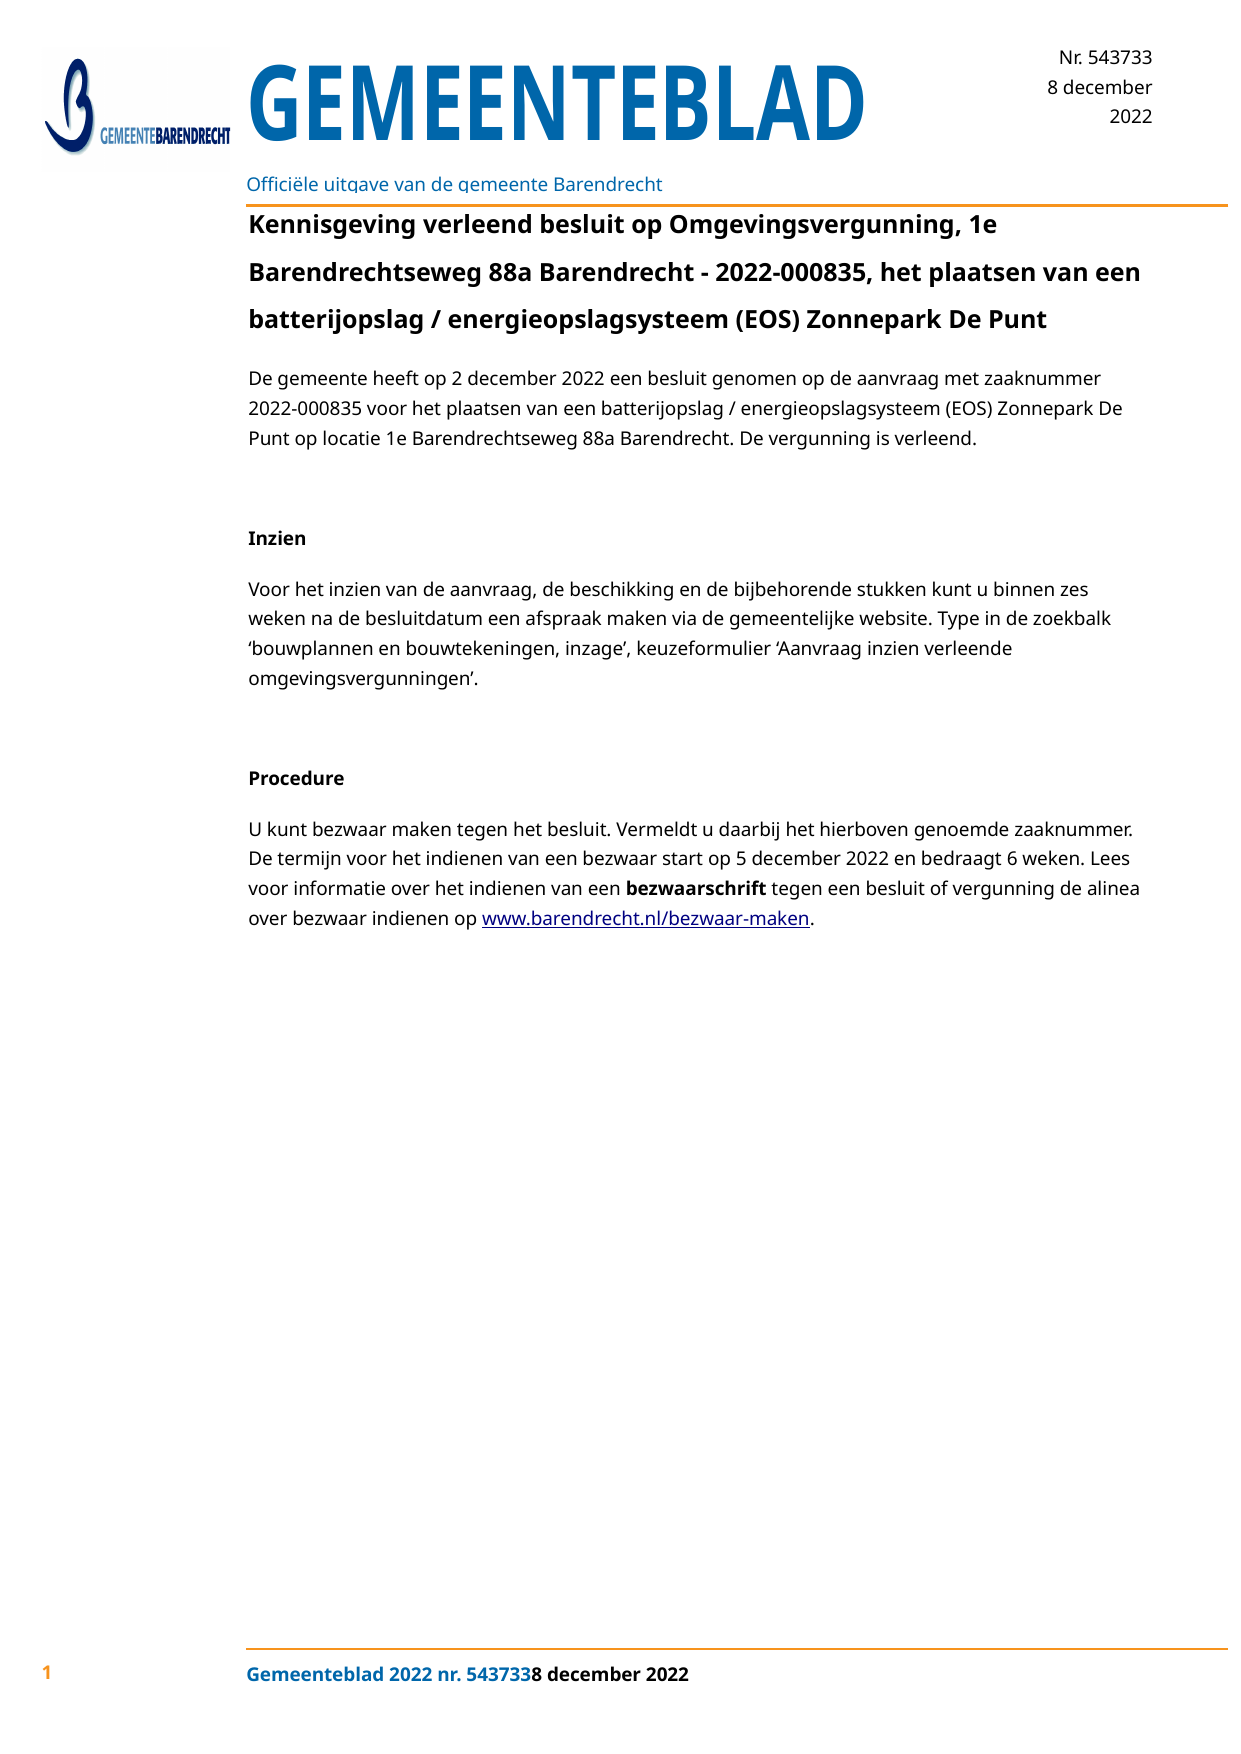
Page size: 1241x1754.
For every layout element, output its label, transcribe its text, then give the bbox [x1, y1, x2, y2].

picture [41, 47, 231, 172]
text Procedure [248, 766, 1152, 791]
text Kennisgeving verleend besluit op Omgevingsvergunning, 1e Barendrechtseweg 88a Barendrecht - 2022-000835, het plaatsen van een batterijopslag / energieopslagsysteem (EOS) Zonnepark De Punt [248, 207, 1152, 336]
text De gemeente heeft op 2 december 2022 een besluit genomen op de aanvraag met zaaknummer 2022-000835 voor het plaatsen van een batterijopslag / energieopslagsysteem (EOS) Zonnepark De Punt op locatie 1e Barendrechtseweg 88a Barendrecht. De vergunning is verleend. [248, 366, 1152, 450]
text Voor het inzien van de aanvraag, de beschikking en de bijbehorende stukken kunt u binnen zes weken na de besluitdatum een afspraak maken via de gemeentelijke website. Type in de zoekbalk ‘bouwplannen en bouwtekeningen, inzage’, keuzeformulier ‘Aanvraag inzien verleende omgevingsvergunningen’. [248, 576, 1152, 690]
text Inzien [248, 526, 1152, 551]
text U kunt bezwaar maken tegen het besluit. Vermeldt u daarbij het hierboven genoemde zaaknummer. De termijn voor het indienen van een bezwaar start op 5 december 2022 en bedraagt 6 weken. Lees voor informatie over het indienen van een bezwaarschrift tegen een besluit of vergunning de alinea over bezwaar indienen op www.barendrecht.nl/bezwaar-maken. [248, 816, 1152, 930]
